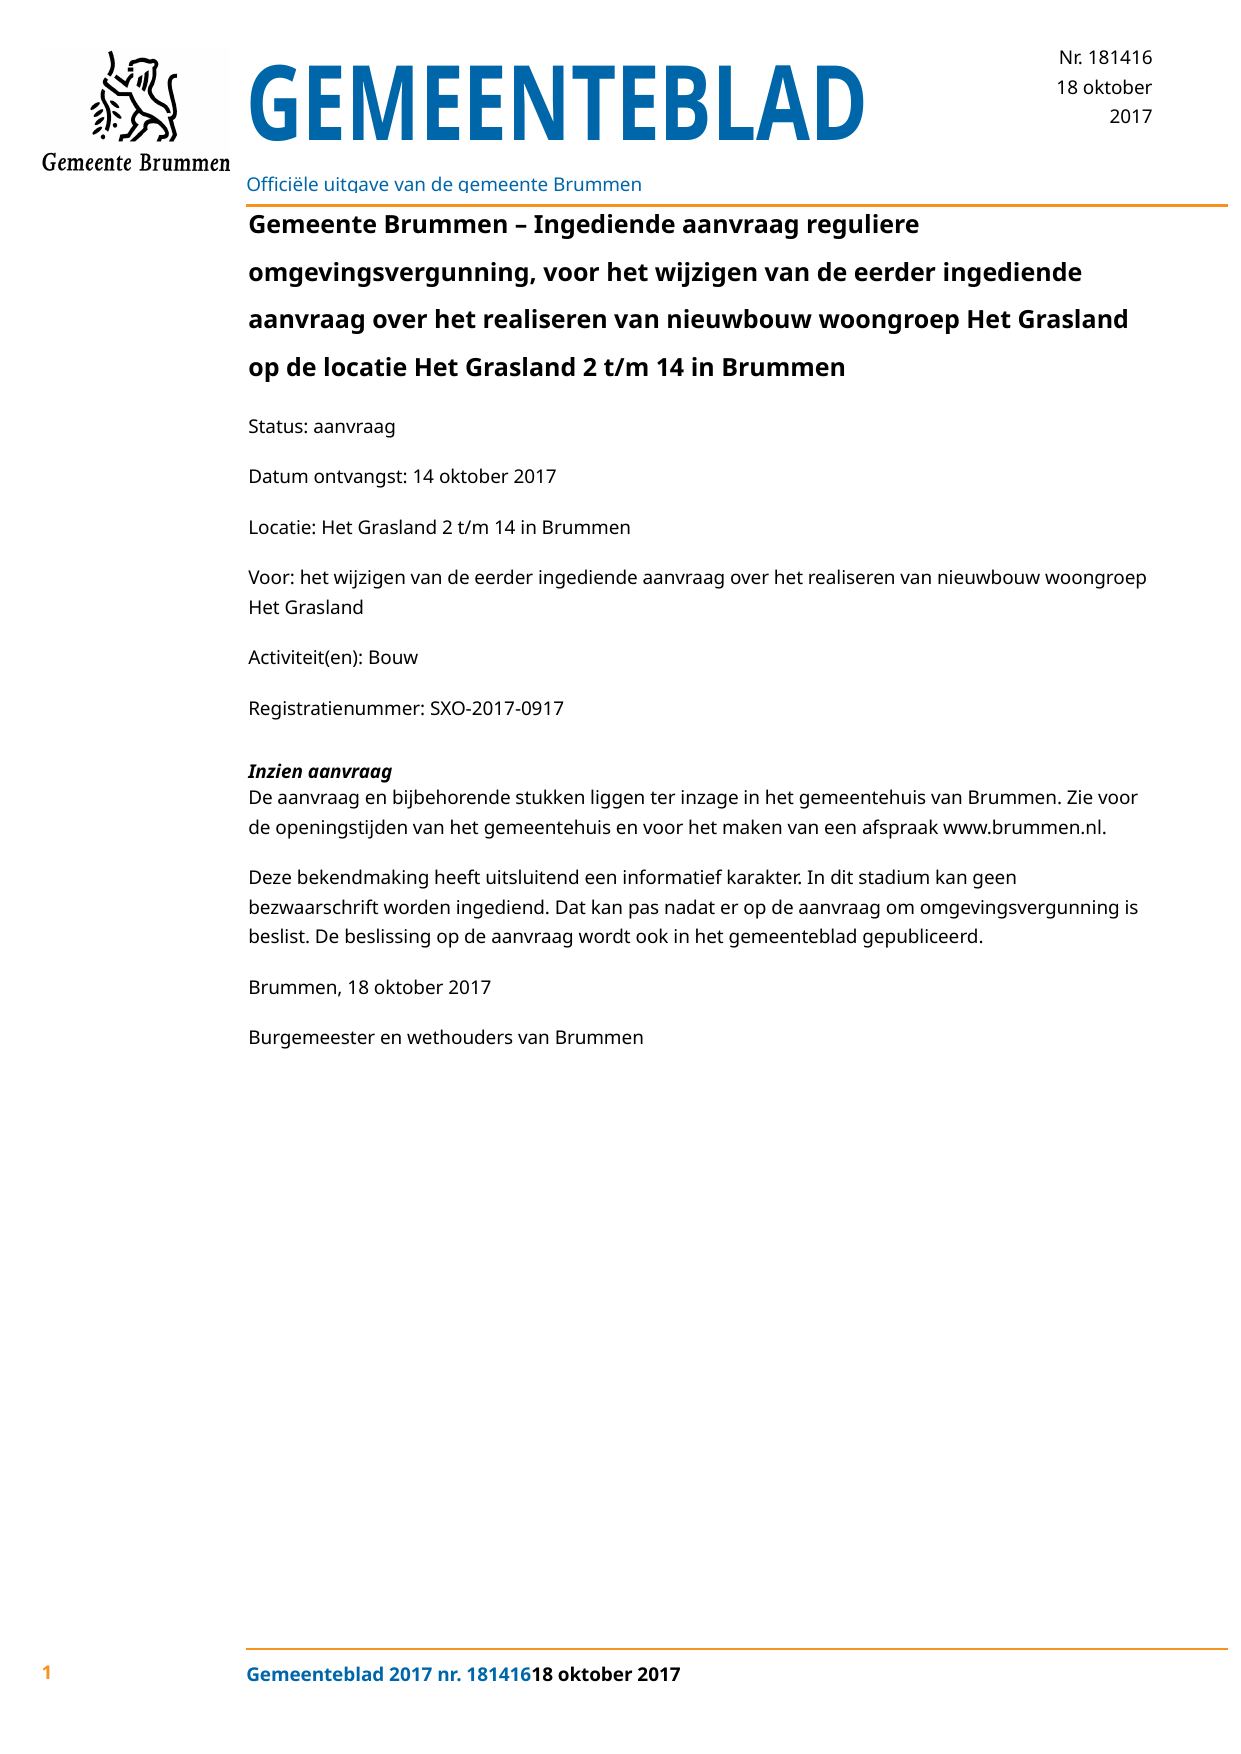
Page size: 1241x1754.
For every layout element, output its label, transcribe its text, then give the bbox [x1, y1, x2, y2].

text Voor: het wijzigen van de eerder ingediende aanvraag over het realiseren van nieuwbouw woongroep Het Grasland [248, 564, 1152, 620]
text Status: aanvraag [248, 413, 1152, 439]
text Burgemeester en wethouders van Brummen [248, 1024, 1152, 1050]
text Datum ontvangst: 14 oktober 2017 [248, 463, 1152, 489]
text Activiteit(en): Bouw [248, 644, 1152, 670]
picture [41, 47, 231, 172]
text De aanvraag en bijbehorende stukken liggen ter inzage in het gemeentehuis van Brummen. Zie voor de openingstijden van het gemeentehuis en voor het maken van een afspraak www.brummen.nl. [248, 784, 1152, 840]
text Inzien aanvraag [248, 759, 1152, 784]
text Locatie: Het Grasland 2 t/m 14 in Brummen [248, 514, 1152, 540]
text Gemeente Brummen – Ingediende aanvraag reguliere omgevingsvergunning, voor het wijzigen van de eerder ingediende aanvraag over het realiseren van nieuwbouw woongroep Het Grasland op de locatie Het Grasland 2 t/m 14 in Brummen [248, 207, 1152, 384]
text Deze bekendmaking heeft uitsluitend een informatief karakter. In dit stadium kan geen bezwaarschrift worden ingediend. Dat kan pas nadat er op de aanvraag om omgevingsvergunning is beslist. De beslissing op de aanvraag wordt ook in het gemeenteblad gepubliceerd. [248, 864, 1152, 949]
text Brummen, 18 oktober 2017 [248, 974, 1152, 1000]
text Registratienummer: SXO-2017-0917 [248, 695, 1152, 721]
